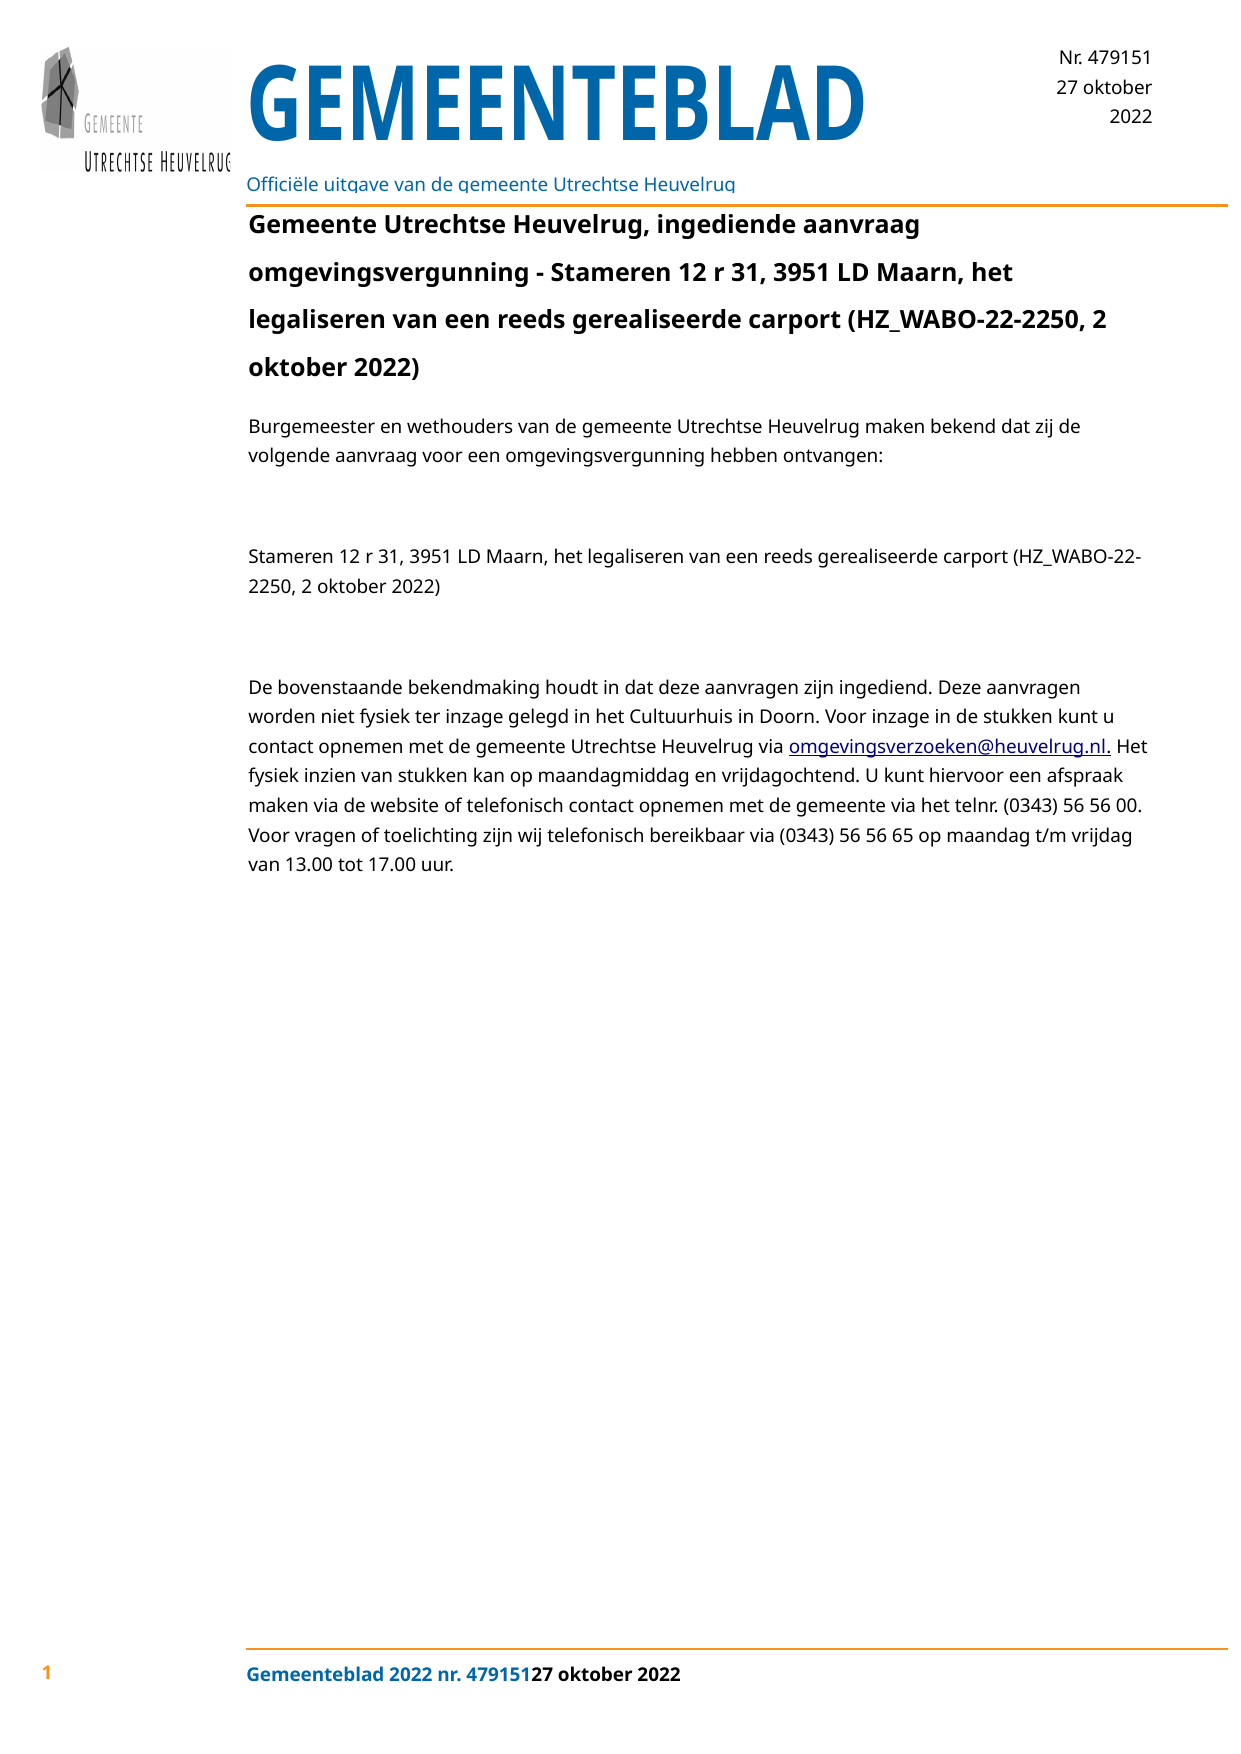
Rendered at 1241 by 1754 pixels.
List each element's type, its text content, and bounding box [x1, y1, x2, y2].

text De bovenstaande bekendmaking houdt in dat deze aanvragen zijn ingediend. Deze aanvragen worden niet fysiek ter inzage gelegd in het Cultuurhuis in Doorn. Voor inzage in de stukken kunt u contact opnemen met de gemeente Utrechtse Heuvelrug via omgevingsverzoeken@heuvelrug.nl. Het fysiek inzien van stukken kan op maandagmiddag en vrijdagochtend. U kunt hiervoor een afspraak maken via de website of telefonisch contact opnemen met de gemeente via het telnr. (0343) 56 56 00. Voor vragen of toelichting zijn wij telefonisch bereikbaar via (0343) 56 56 65 op maandag t/m vrijdag van 13.00 tot 17.00 uur. [248, 674, 1152, 877]
picture [41, 47, 231, 172]
text Stameren 12 r 31, 3951 LD Maarn, het legaliseren van een reeds gerealiseerde carport (HZ_WABO-22-2250, 2 oktober 2022) [248, 543, 1152, 599]
text Burgemeester en wethouders van de gemeente Utrechtse Heuvelrug maken bekend dat zij de volgende aanvraag voor een omgevingsvergunning hebben ontvangen: [248, 413, 1152, 468]
text Gemeente Utrechtse Heuvelrug, ingediende aanvraag omgevingsvergunning - Stameren 12 r 31, 3951 LD Maarn, het legaliseren van een reeds gerealiseerde carport (HZ_WABO-22-2250, 2 oktober 2022) [248, 207, 1152, 384]
